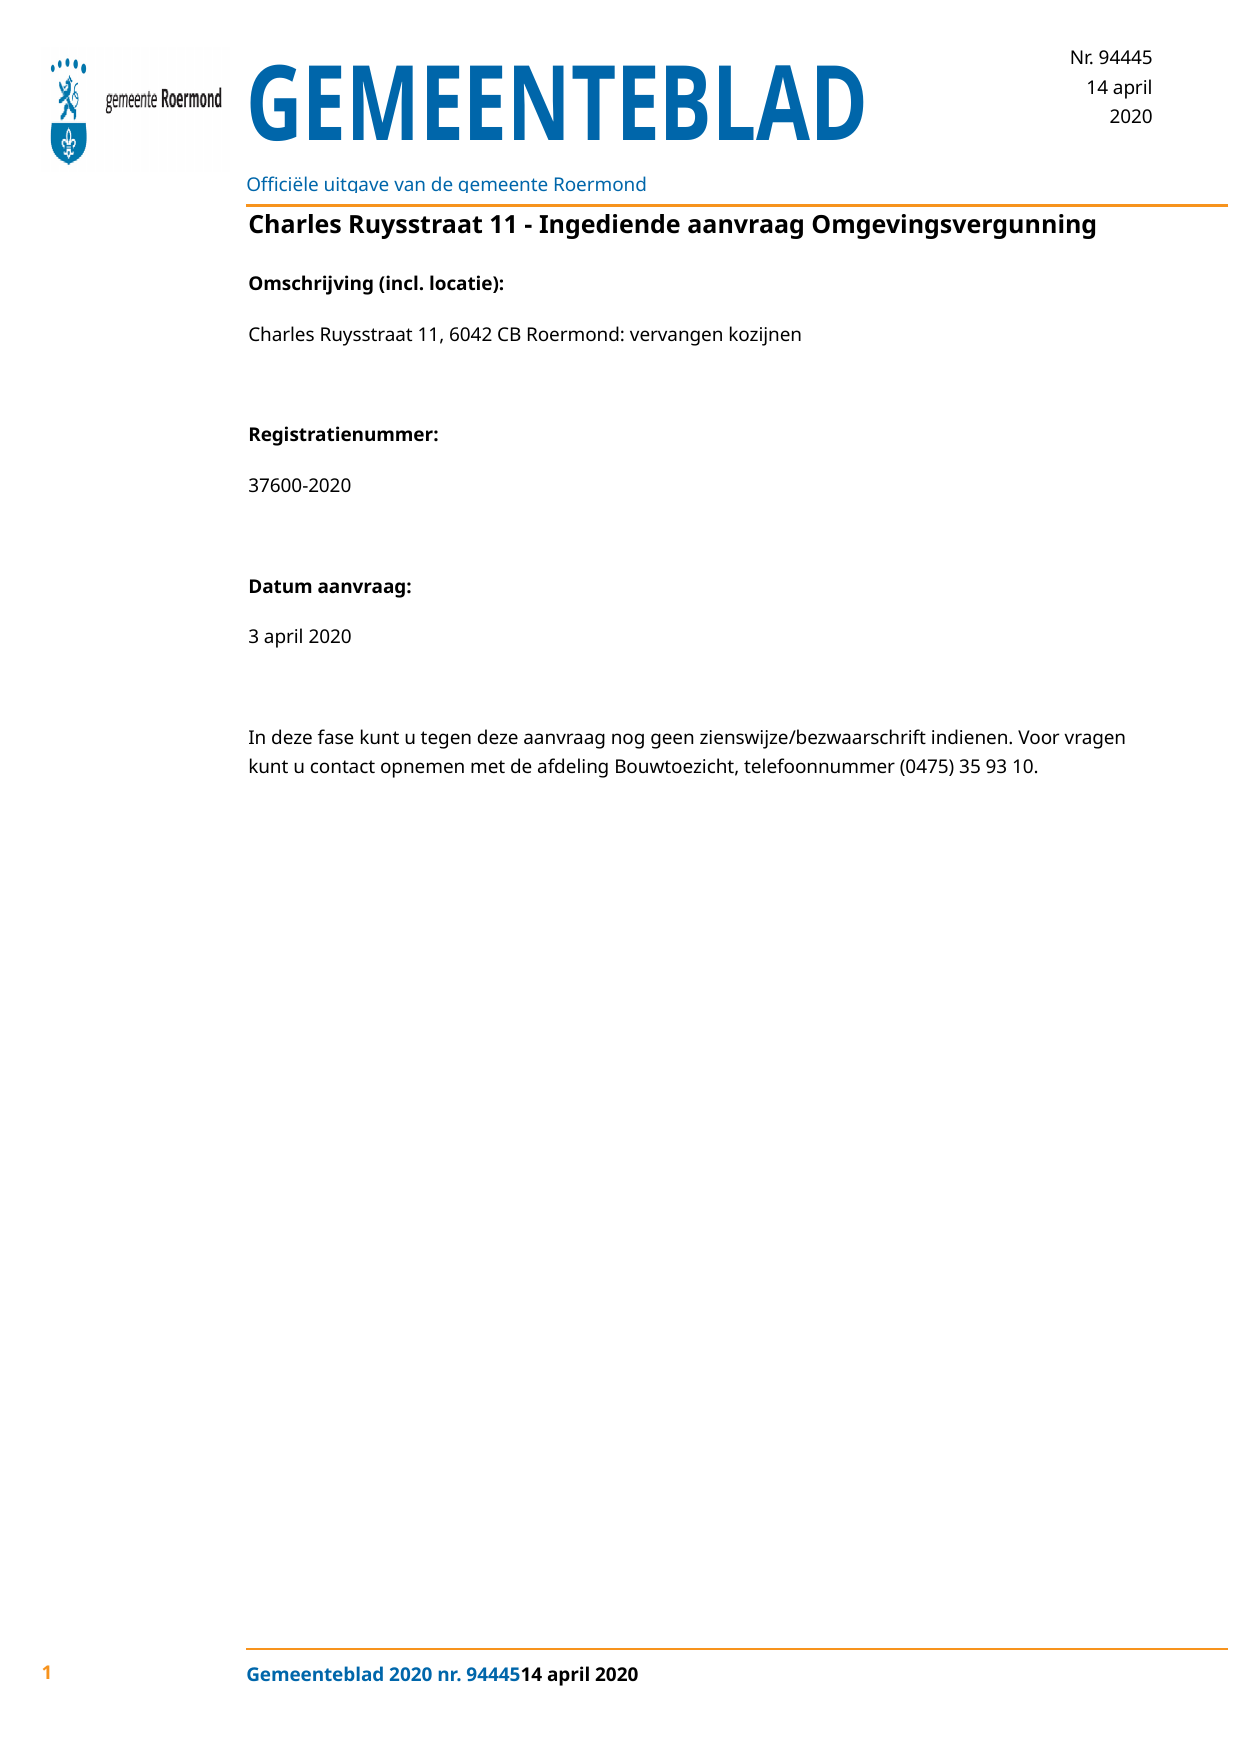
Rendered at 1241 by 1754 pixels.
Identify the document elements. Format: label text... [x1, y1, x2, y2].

text Charles Ruysstraat 11 - Ingediende aanvraag Omgevingsvergunning [248, 207, 1152, 241]
text Datum aanvraag: [248, 573, 1152, 598]
text In deze fase kunt u tegen deze aanvraag nog geen zienswijze/bezwaarschrift indienen. Voor vragen kunt u contact opnemen met de afdeling Bouwtoezicht, telefoonnummer (0475) 35 93 10. [248, 724, 1152, 779]
text Registratienummer: [248, 422, 1152, 447]
text Charles Ruysstraat 11, 6042 CB Roermond: vervangen kozijnen [248, 321, 1152, 346]
picture [41, 47, 231, 172]
text 3 april 2020 [248, 623, 1152, 649]
text 37600-2020 [248, 472, 1152, 498]
text Omschrijving (incl. locatie): [248, 270, 1152, 296]
